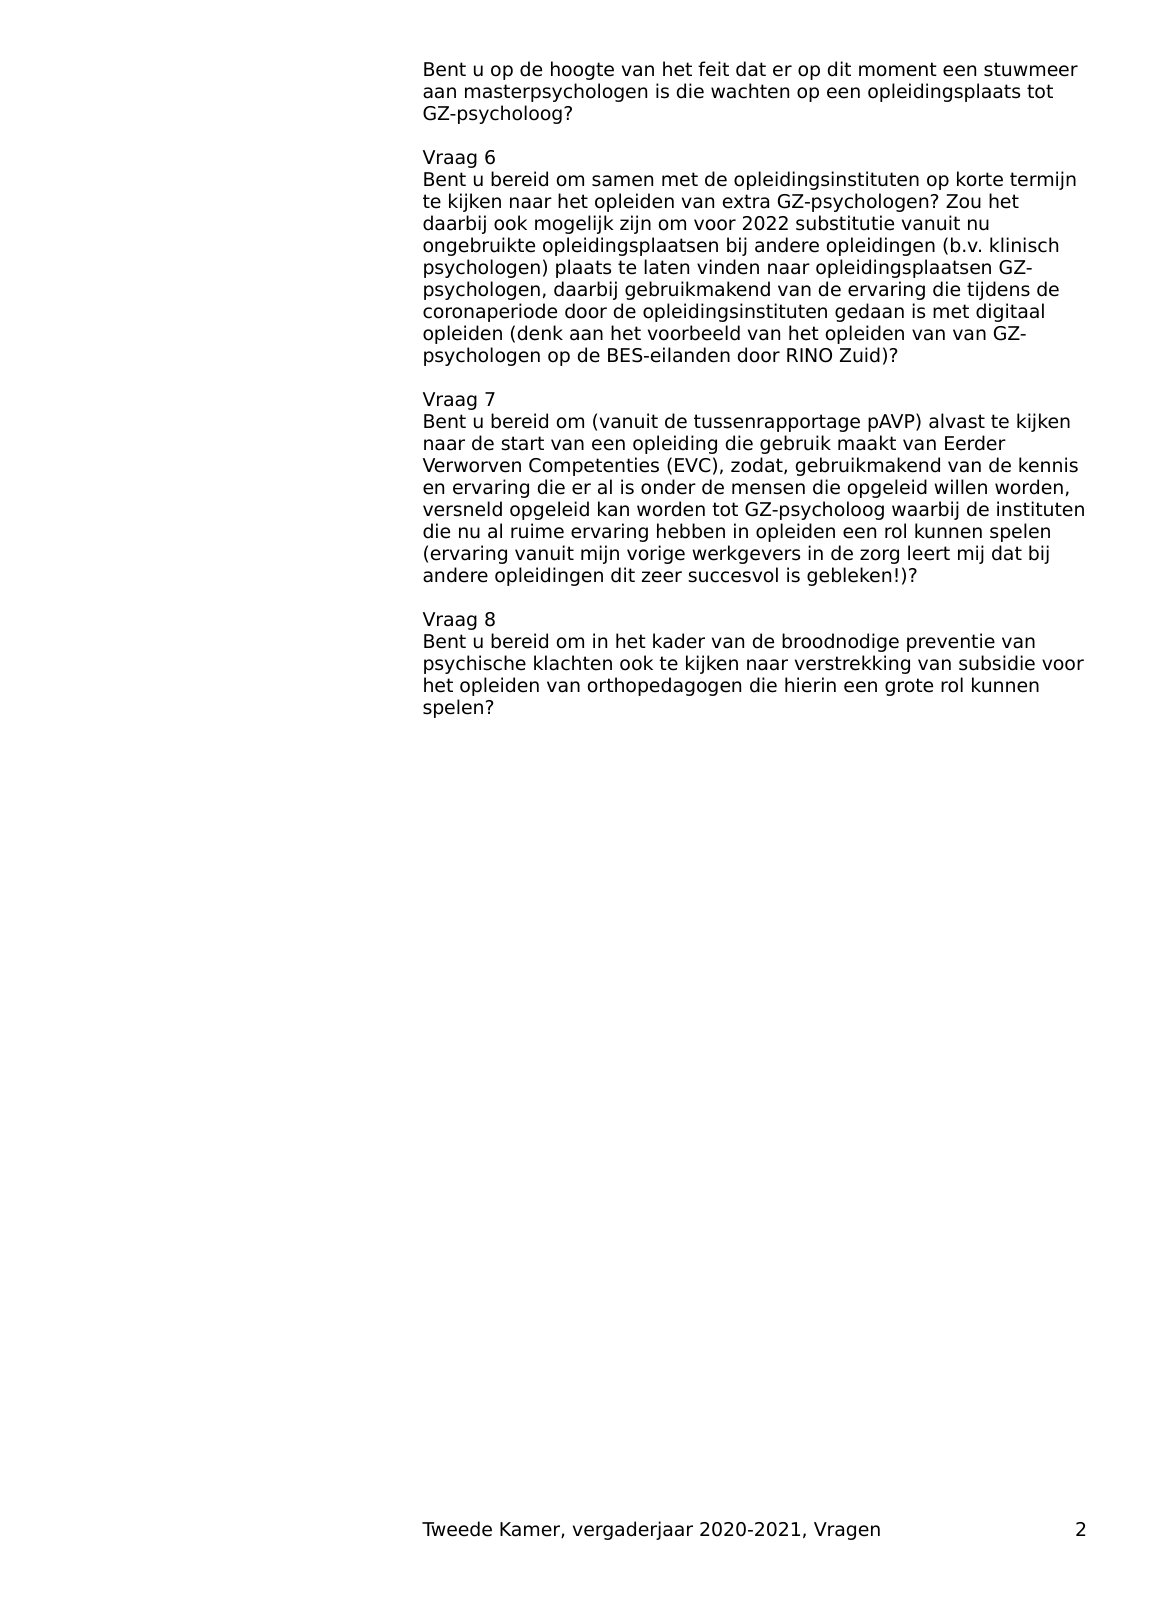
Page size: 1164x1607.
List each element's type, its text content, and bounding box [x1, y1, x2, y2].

text Bent u bereid om in het kader van de broodnodige preventie van psychische klachten ook te kijken naar verstrekking van subsidie voor het opleiden van orthopedagogen die hierin een grote rol kunnen spelen? [422, 631, 1087, 719]
text Vraag 6 [422, 147, 1087, 169]
text Vraag 7 [422, 389, 1087, 411]
text Vraag 8 [422, 609, 1087, 631]
text Bent u bereid om (vanuit de tussenrapportage pAVP) alvast te kijken naar de start van een opleiding die gebruik maakt van Eerder Verworven Competenties (EVC), zodat, gebruikmakend van de kennis en ervaring die er al is onder de mensen die opgeleid willen worden, versneld opgeleid kan worden tot GZ-psycholoog waarbij de instituten die nu al ruime ervaring hebben in opleiden een rol kunnen spelen (ervaring vanuit mijn vorige werkgevers in de zorg leert mij dat bij andere opleidingen dit zeer succesvol is gebleken!)? [422, 411, 1087, 587]
text Bent u op de hoogte van het feit dat er op dit moment een stuwmeer aan masterpsychologen is die wachten op een opleidingsplaats tot GZ-psycholoog? [422, 59, 1087, 125]
text Bent u bereid om samen met de opleidingsinstituten op korte termijn te kijken naar het opleiden van extra GZ-psychologen? Zou het daarbij ook mogelijk zijn om voor 2022 substitutie vanuit nu ongebruikte opleidingsplaatsen bij andere opleidingen (b.v. klinisch psychologen) plaats te laten vinden naar opleidingsplaatsen GZ-psychologen, daarbij gebruikmakend van de ervaring die tijdens de coronaperiode door de opleidingsinstituten gedaan is met digitaal opleiden (denk aan het voorbeeld van het opleiden van van GZ-psychologen op de BES-eilanden door RINO Zuid)? [422, 169, 1087, 367]
